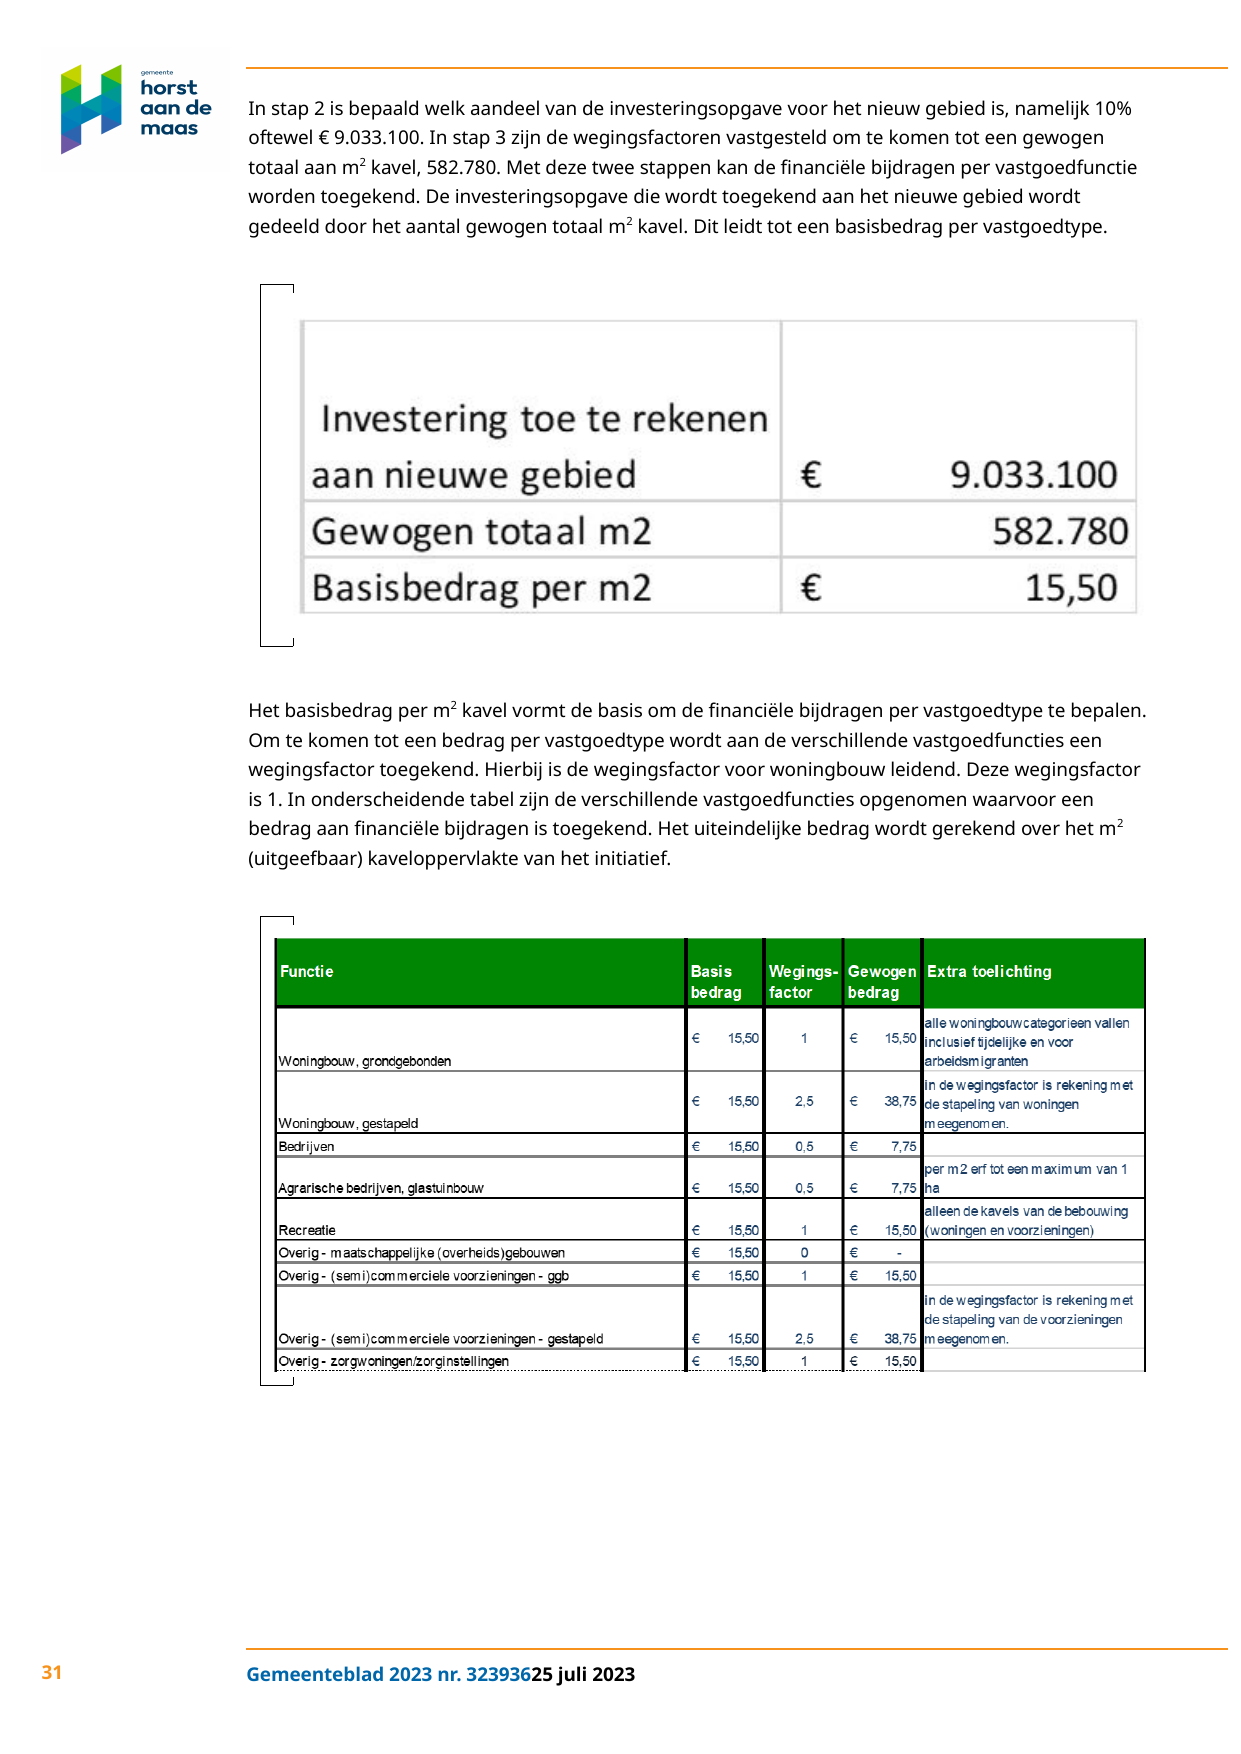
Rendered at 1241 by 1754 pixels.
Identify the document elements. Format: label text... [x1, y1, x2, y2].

picture [41, 47, 231, 172]
picture [268, 925, 1155, 1377]
picture [268, 293, 1155, 638]
text In stap 2 is bepaald welk aandeel van de investeringsopgave voor het nieuw gebied is, namelijk 10% oftewel € 9.033.100. In stap 3 zijn de wegingsfactoren vastgesteld om te komen tot een gewogen totaal aan m2 kavel, 582.780. Met deze twee stappen kan de financiële bijdragen per vastgoedfunctie worden toegekend. De investeringsopgave die wordt toegekend aan het nieuwe gebied wordt gedeeld door het aantal gewogen totaal m2 kavel. Dit leidt tot een basisbedrag per vastgoedtype. [248, 95, 1152, 239]
text Het basisbedrag per m2 kavel vormt de basis om de financiële bijdragen per vastgoedtype te bepalen. Om te komen tot een bedrag per vastgoedtype wordt aan de verschillende vastgoedfuncties een wegingsfactor toegekend. Hierbij is de wegingsfactor voor woningbouw leidend. Deze wegingsfactor is 1. In onderscheidende tabel zijn de verschillende vastgoedfuncties opgenomen waarvoor een bedrag aan financiële bijdragen is toegekend. Het uiteindelijke bedrag wordt gerekend over het m2 (uitgeefbaar) kaveloppervlakte van het initiatief. [248, 697, 1152, 871]
